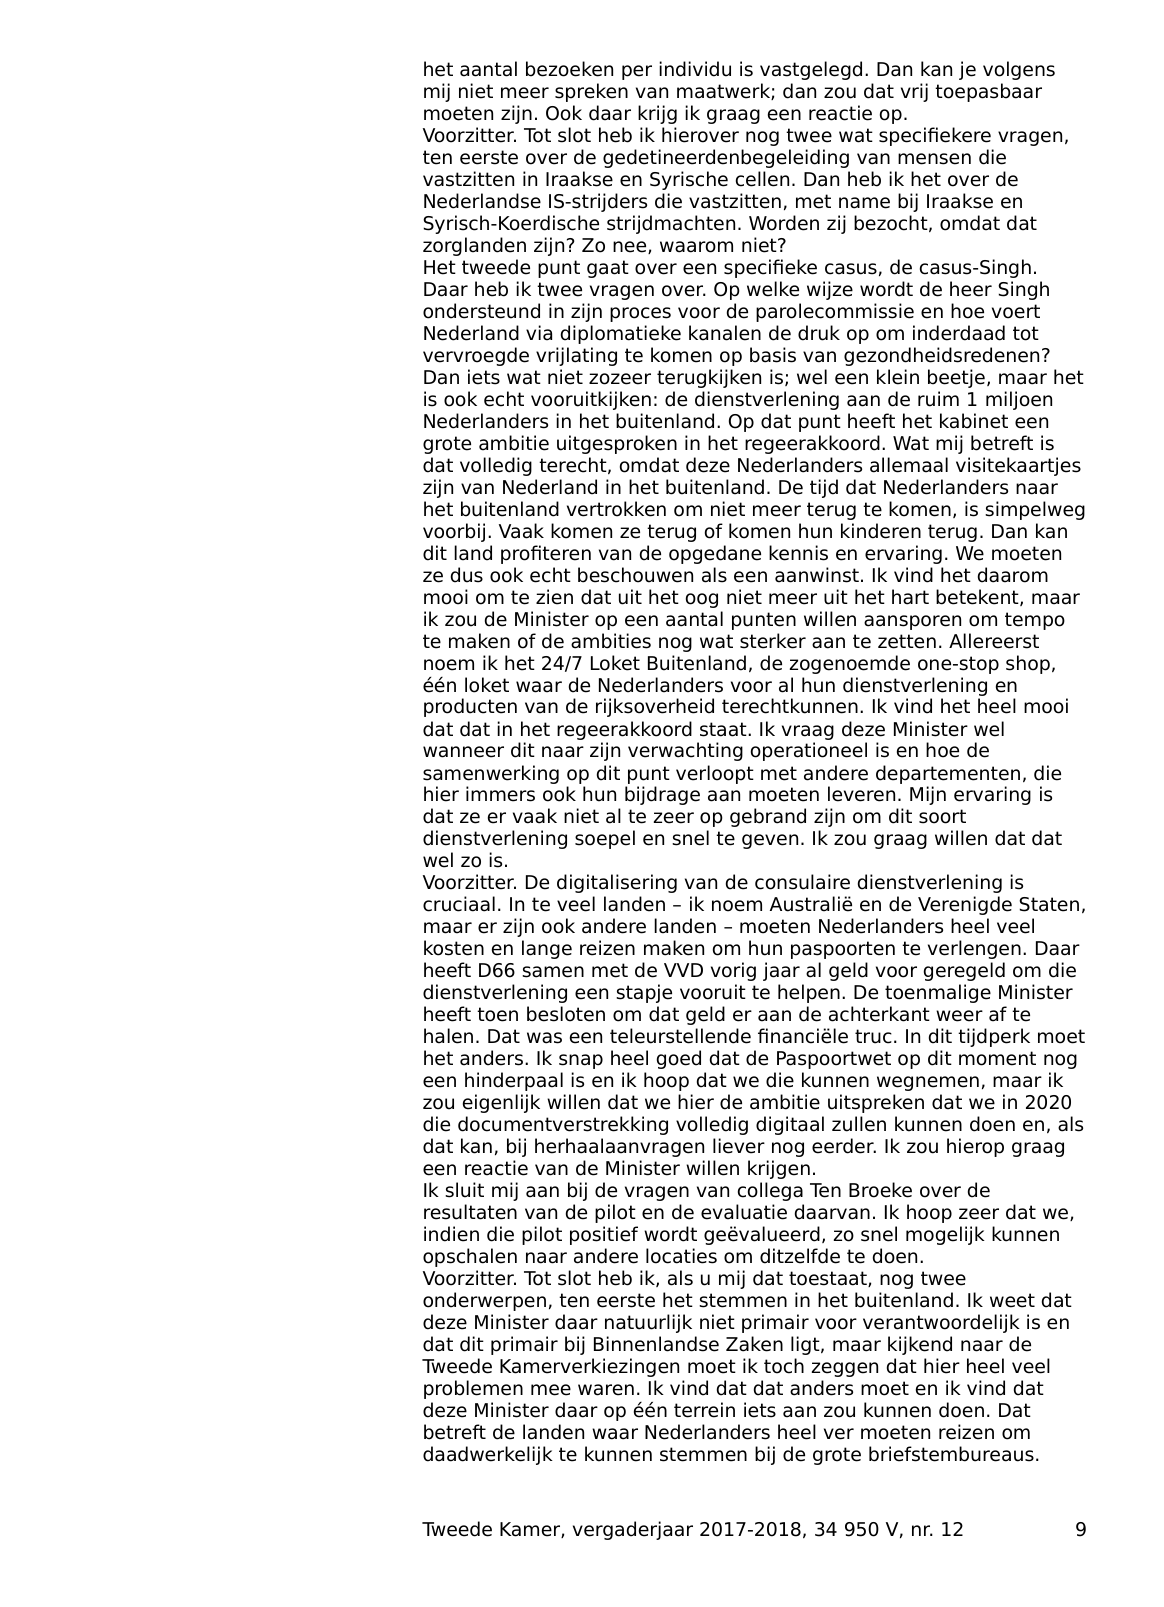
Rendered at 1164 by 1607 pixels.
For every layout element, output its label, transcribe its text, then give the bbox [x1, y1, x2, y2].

text Het tweede punt gaat over een specifieke casus, de casus-Singh. Daar heb ik twee vragen over. Op welke wijze wordt de heer Singh ondersteund in zijn proces voor de parolecommissie en hoe voert Nederland via diplomatieke kanalen de druk op om inderdaad tot vervroegde vrijlating te komen op basis van gezondheidsredenen? [422, 257, 1087, 367]
text het aantal bezoeken per individu is vastgelegd. Dan kan je volgens mij niet meer spreken van maatwerk; dan zou dat vrij toepasbaar moeten zijn. Ook daar krijg ik graag een reactie op. [422, 59, 1087, 125]
text Voorzitter. Tot slot heb ik hierover nog twee wat specifiekere vragen, ten eerste over de gedetineerdenbegeleiding van mensen die vastzitten in Iraakse en Syrische cellen. Dan heb ik het over de Nederlandse IS-strijders die vastzitten, met name bij Iraakse en Syrisch-Koerdische strijdmachten. Worden zij bezocht, omdat dat zorglanden zijn? Zo nee, waarom niet? [422, 125, 1087, 257]
text Voorzitter. De digitalisering van de consulaire dienstverlening is cruciaal. In te veel landen – ik noem Australië en de Verenigde Staten, maar er zijn ook andere landen – moeten Nederlanders heel veel kosten en lange reizen maken om hun paspoorten te verlengen. Daar heeft D66 samen met de VVD vorig jaar al geld voor geregeld om die dienstverlening een stapje vooruit te helpen. De toenmalige Minister heeft toen besloten om dat geld er aan de achterkant weer af te halen. Dat was een teleurstellende financiële truc. In dit tijdperk moet het anders. Ik snap heel goed dat de Paspoortwet op dit moment nog een hinderpaal is en ik hoop dat we die kunnen wegnemen, maar ik zou eigenlijk willen dat we hier de ambitie uitspreken dat we in 2020 die documentverstrekking volledig digitaal zullen kunnen doen en, als dat kan, bij herhaalaanvragen liever nog eerder. Ik zou hierop graag een reactie van de Minister willen krijgen. [422, 872, 1087, 1180]
text Dan iets wat niet zozeer terugkijken is; wel een klein beetje, maar het is ook echt vooruitkijken: de dienstverlening aan de ruim 1 miljoen Nederlanders in het buitenland. Op dat punt heeft het kabinet een grote ambitie uitgesproken in het regeerakkoord. Wat mij betreft is dat volledig terecht, omdat deze Nederlanders allemaal visitekaartjes zijn van Nederland in het buitenland. De tijd dat Nederlanders naar het buitenland vertrokken om niet meer terug te komen, is simpelweg voorbij. Vaak komen ze terug of komen hun kinderen terug. Dan kan dit land profiteren van de opgedane kennis en ervaring. We moeten ze dus ook echt beschouwen als een aanwinst. Ik vind het daarom mooi om te zien dat uit het oog niet meer uit het hart betekent, maar ik zou de Minister op een aantal punten willen aansporen om tempo te maken of de ambities nog wat sterker aan te zetten. Allereerst noem ik het 24/7 Loket Buitenland, de zogenoemde one-stop shop, één loket waar de Nederlanders voor al hun dienstverlening en producten van de rijksoverheid terechtkunnen. Ik vind het heel mooi dat dat in het regeerakkoord staat. Ik vraag deze Minister wel wanneer dit naar zijn verwachting operationeel is en hoe de samenwerking op dit punt verloopt met andere departementen, die hier immers ook hun bijdrage aan moeten leveren. Mijn ervaring is dat ze er vaak niet al te zeer op gebrand zijn om dit soort dienstverlening soepel en snel te geven. Ik zou graag willen dat dat wel zo is. [422, 367, 1087, 872]
text Voorzitter. Tot slot heb ik, als u mij dat toestaat, nog twee onderwerpen, ten eerste het stemmen in het buitenland. Ik weet dat deze Minister daar natuurlijk niet primair voor verantwoordelijk is en dat dit primair bij Binnenlandse Zaken ligt, maar kijkend naar de Tweede Kamerverkiezingen moet ik toch zeggen dat hier heel veel problemen mee waren. Ik vind dat dat anders moet en ik vind dat deze Minister daar op één terrein iets aan zou kunnen doen. Dat betreft de landen waar Nederlanders heel ver moeten reizen om daadwerkelijk te kunnen stemmen bij de grote briefstembureaus. [422, 1268, 1087, 1466]
text Ik sluit mij aan bij de vragen van collega Ten Broeke over de resultaten van de pilot en de evaluatie daarvan. Ik hoop zeer dat we, indien die pilot positief wordt geëvalueerd, zo snel mogelijk kunnen opschalen naar andere locaties om ditzelfde te doen. [422, 1180, 1087, 1268]
